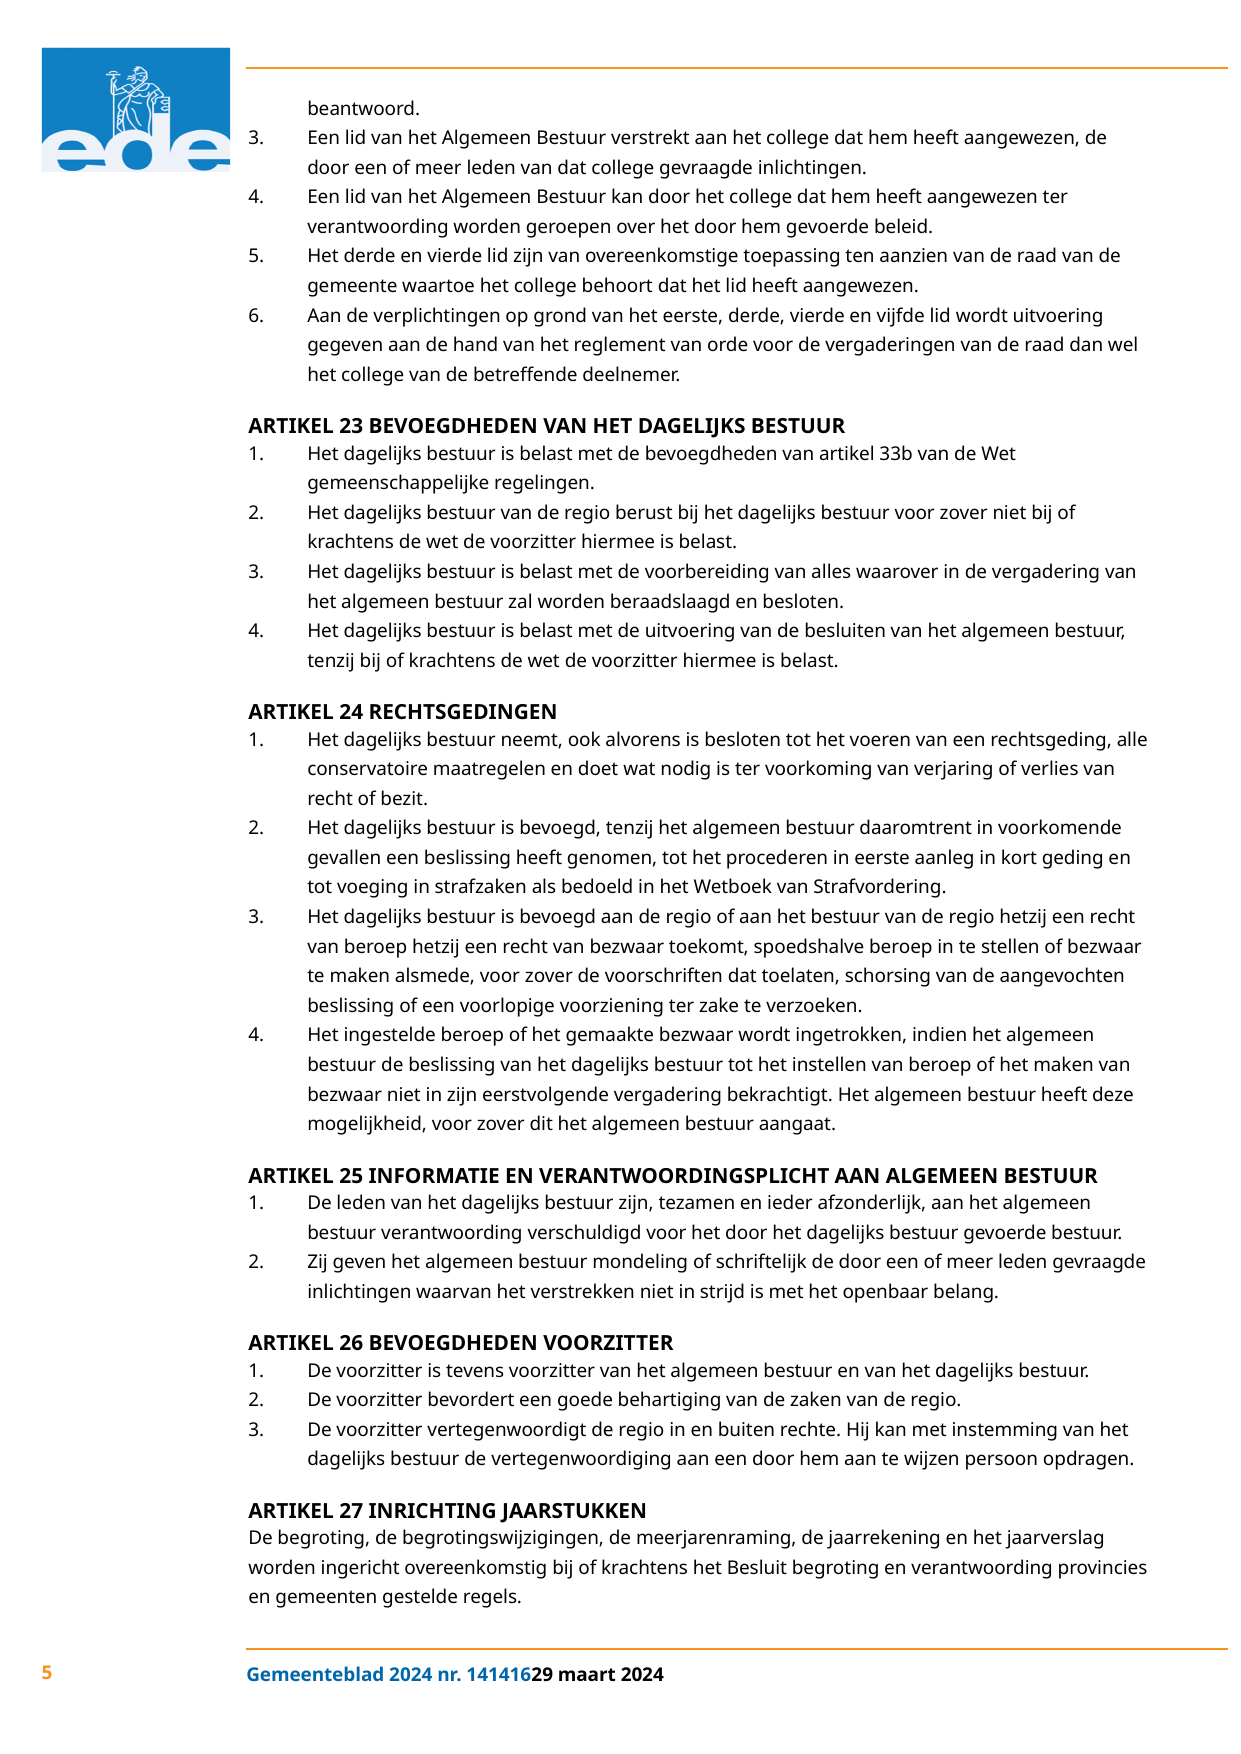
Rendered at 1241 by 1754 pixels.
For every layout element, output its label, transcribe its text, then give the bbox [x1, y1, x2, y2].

text ARTIKEL 23 BEVOEGDHEDEN VAN HET DAGELIJKS BESTUUR [248, 411, 1152, 440]
list Het dagelijks bestuur is bevoegd aan de regio of aan het bestuur van de regio hetzij een recht van beroep hetzij een recht van bezwaar toekomt, spoedshalve beroep in te stellen of bezwaar te maken alsmede, voor zover de voorschriften dat toelaten, schorsing van de aangevochten beslissing of een voorlopige voorziening ter zake te verzoeken. [248, 903, 1152, 1018]
text ARTIKEL 24 RECHTSGEDINGEN [248, 697, 1152, 726]
text ARTIKEL 26 BEVOEGDHEDEN VOORZITTER [248, 1328, 1152, 1357]
list Een lid van het Algemeen Bestuur verstrekt aan het college dat hem heeft aangewezen, de door een of meer leden van dat college gevraagde inlichtingen. [248, 124, 1152, 180]
list De voorzitter is tevens voorzitter van het algemeen bestuur en van het dagelijks bestuur. [248, 1357, 1152, 1383]
list Het dagelijks bestuur is belast met de uitvoering van de besluiten van het algemeen bestuur, tenzij bij of krachtens de wet de voorzitter hiermee is belast. [248, 617, 1152, 673]
text De begroting, de begrotingswijzigingen, de meerjarenraming, de jaarrekening en het jaarverslag worden ingericht overeenkomstig bij of krachtens het Besluit begroting en verantwoording provincies en gemeenten gestelde regels. [248, 1524, 1152, 1609]
list De leden van het dagelijks bestuur zijn, tezamen en ieder afzonderlijk, aan het algemeen bestuur verantwoording verschuldigd voor het door het dagelijks bestuur gevoerde bestuur. [248, 1189, 1152, 1244]
list De voorzitter vertegenwoordigt de regio in en buiten rechte. Hij kan met instemming van het dagelijks bestuur de vertegenwoordiging aan een door hem aan te wijzen persoon opdragen. [248, 1416, 1152, 1471]
picture [41, 47, 231, 172]
list Het dagelijks bestuur is bevoegd, tenzij het algemeen bestuur daaromtrent in voorkomende gevallen een beslissing heeft genomen, tot het procederen in eerste aanleg in kort geding en tot voeging in strafzaken als bedoeld in het Wetboek van Strafvordering. [248, 814, 1152, 899]
list Zij geven het algemeen bestuur mondeling of schriftelijk de door een of meer leden gevraagde inlichtingen waarvan het verstrekken niet in strijd is met het openbaar belang. [248, 1248, 1152, 1304]
list Het dagelijks bestuur neemt, ook alvorens is besloten tot het voeren van een rechtsgeding, alle conservatoire maatregelen en doet wat nodig is ter voorkoming van verjaring of verlies van recht of bezit. [248, 726, 1152, 811]
list Het derde en vierde lid zijn van overeenkomstige toepassing ten aanzien van de raad van de gemeente waartoe het college behoort dat het lid heeft aangewezen. [248, 243, 1152, 298]
list Aan de verplichtingen op grond van het eerste, derde, vierde en vijfde lid wordt uitvoering gegeven aan de hand van het reglement van orde voor de vergaderingen van de raad dan wel het college van de betreffende deelnemer. [248, 302, 1152, 387]
list Een lid van het Algemeen Bestuur kan door het college dat hem heeft aangewezen ter verantwoording worden geroepen over het door hem gevoerde beleid. [248, 183, 1152, 239]
list Het ingestelde beroep of het gemaakte bezwaar wordt ingetrokken, indien het algemeen bestuur de beslissing van het dagelijks bestuur tot het instellen van beroep of het maken van bezwaar niet in zijn eerstvolgende vergadering bekrachtigt. Het algemeen bestuur heeft deze mogelijkheid, voor zover dit het algemeen bestuur aangaat. [248, 1022, 1152, 1136]
list Het dagelijks bestuur van de regio berust bij het dagelijks bestuur voor zover niet bij of krachtens de wet de voorzitter hiermee is belast. [248, 499, 1152, 554]
list beantwoord. [248, 95, 1152, 121]
text ARTIKEL 25 INFORMATIE EN VERANTWOORDINGSPLICHT AAN ALGEMEEN BESTUUR [248, 1161, 1152, 1189]
list Het dagelijks bestuur is belast met de voorbereiding van alles waarover in de vergadering van het algemeen bestuur zal worden beraadslaagd en besloten. [248, 558, 1152, 613]
list De voorzitter bevordert een goede behartiging van de zaken van de regio. [248, 1386, 1152, 1412]
text ARTIKEL 27 INRICHTING JAARSTUKKEN [248, 1496, 1152, 1524]
list Het dagelijks bestuur is belast met de bevoegdheden van artikel 33b van de Wet gemeenschappelijke regelingen. [248, 440, 1152, 495]
